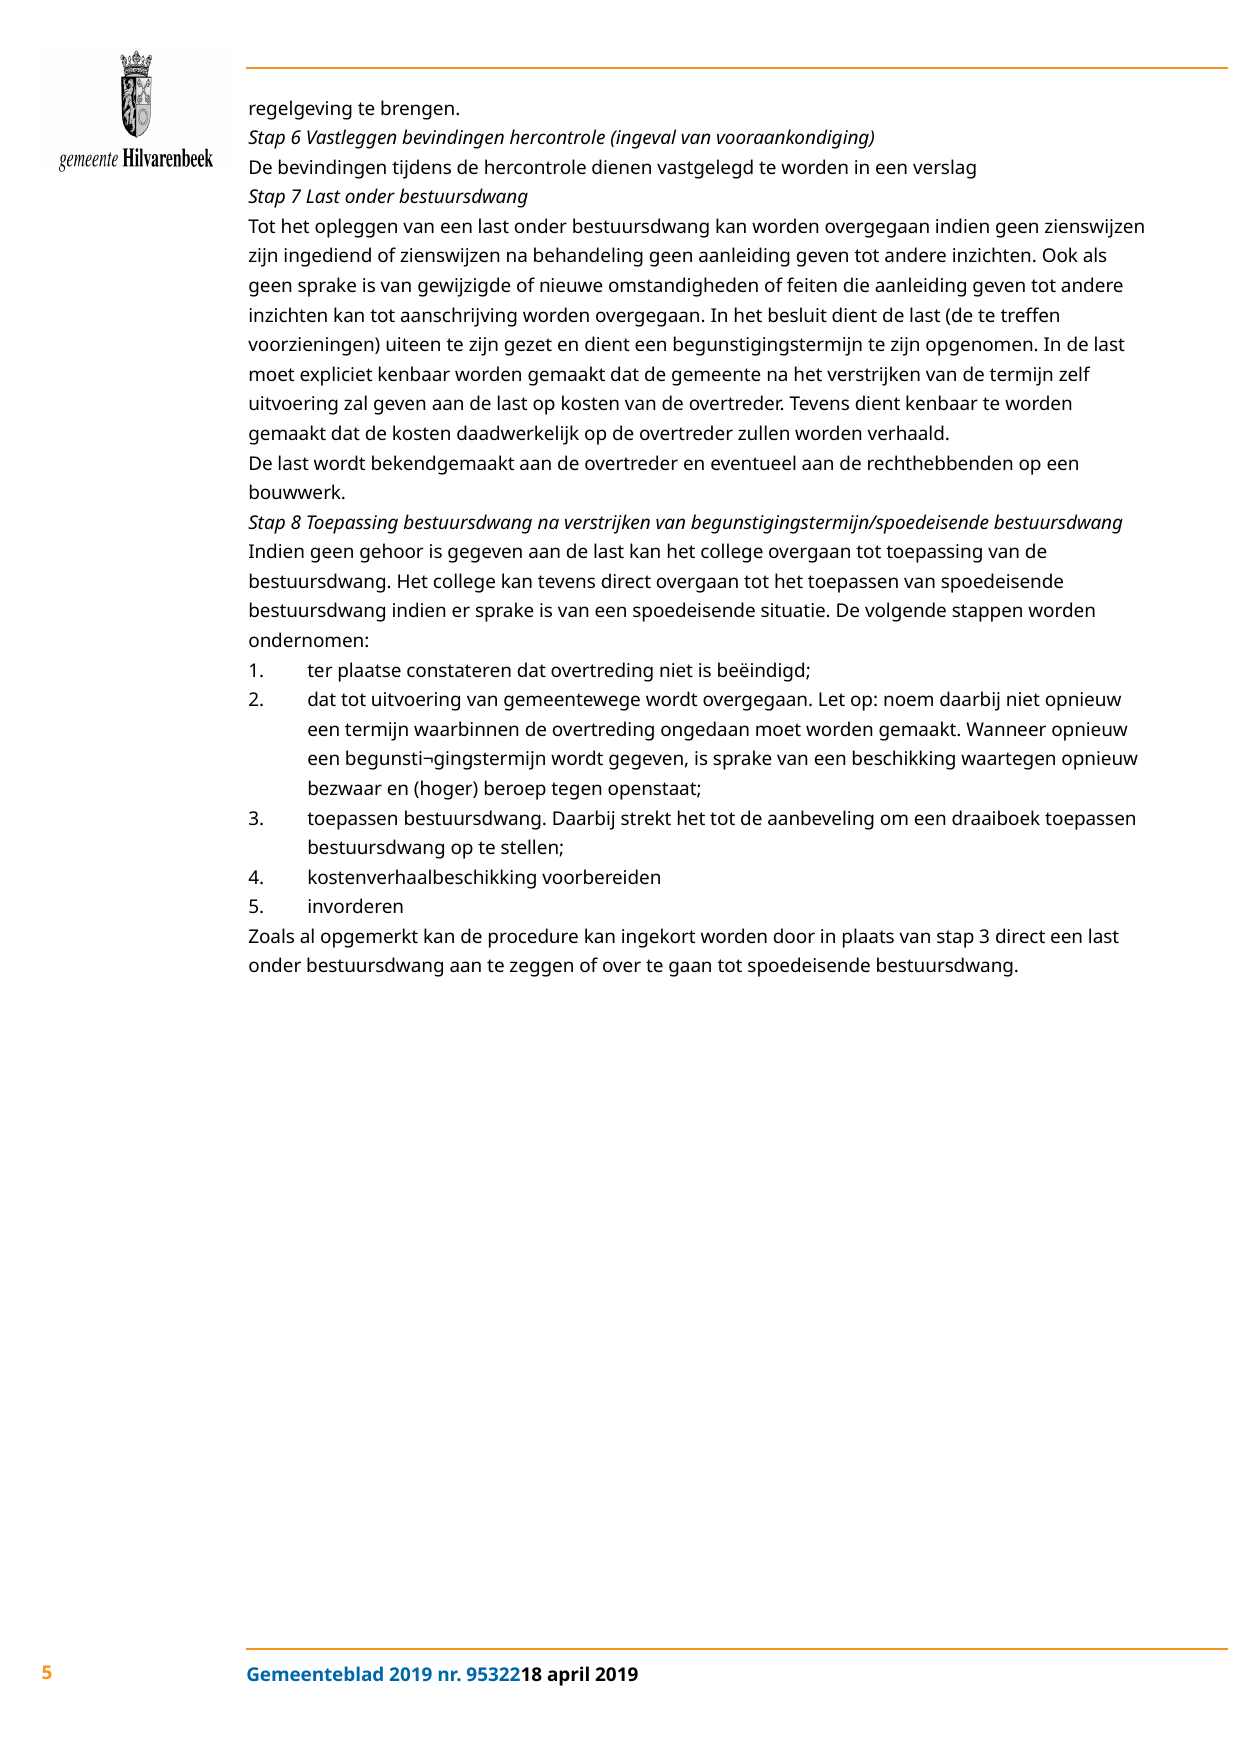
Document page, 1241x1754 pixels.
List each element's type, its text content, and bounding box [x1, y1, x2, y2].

list kostenverhaalbeschikking voorbereiden [248, 864, 1152, 890]
text Tot het opleggen van een last onder bestuursdwang kan worden overgegaan indien geen zienswijzen zijn ingediend of zienswijzen na behandeling geen aanleiding geven tot andere inzichten. Ook als geen sprake is van gewijzigde of nieuwe omstandigheden of feiten die aanleiding geven tot andere inzichten kan tot aanschrijving worden overgegaan. In het besluit dient de last (de te treffen voorzieningen) uiteen te zijn gezet en dient een begunstigingstermijn te zijn opgenomen. In de last moet expliciet kenbaar worden gemaakt dat de gemeente na het verstrijken van de termijn zelf uitvoering zal geven aan de last op kosten van de overtreder. Tevens dient kenbaar te worden gemaakt dat de kosten daadwerkelijk op de overtreder zullen worden verhaald. [248, 213, 1152, 446]
list invorderen [248, 893, 1152, 919]
text Indien geen gehoor is gegeven aan de last kan het college overgaan tot toepassing van de bestuursdwang. Het college kan tevens direct overgaan tot het toepassen van spoedeisende bestuursdwang indien er sprake is van een spoedeisende situatie. De volgende stappen worden ondernomen: [248, 538, 1152, 653]
text Stap 8 Toepassing bestuursdwang na verstrijken van begunstigingstermijn/spoedeisende bestuursdwang [248, 509, 1152, 535]
text regelgeving te brengen. [248, 95, 1152, 121]
text Zoals al opgemerkt kan de procedure kan ingekort worden door in plaats van stap 3 direct een last onder bestuursdwang aan te zeggen of over te gaan tot spoedeisende bestuursdwang. [248, 923, 1152, 978]
list toepassen bestuursdwang. Daarbij strekt het tot de aanbeveling om een draaiboek toepassen bestuursdwang op te stellen; [248, 805, 1152, 860]
text Stap 7 Last onder bestuursdwang [248, 183, 1152, 209]
list ter plaatse constateren dat overtreding niet is beëindigd; [248, 657, 1152, 683]
list dat tot uitvoering van gemeentewege wordt overgegaan. Let op: noem daarbij niet opnieuw een termijn waarbinnen de overtreding ongedaan moet worden gemaakt. Wanneer opnieuw een begunsti¬gingstermijn wordt gegeven, is sprake van een beschikking waartegen opnieuw bezwaar en (hoger) beroep tegen openstaat; [248, 686, 1152, 801]
text De bevindingen tijdens de hercontrole dienen vastgelegd te worden in een verslag [248, 154, 1152, 180]
picture [41, 47, 231, 172]
text Stap 6 Vastleggen bevindingen hercontrole (ingeval van vooraankondiging) [248, 124, 1152, 150]
text De last wordt bekendgemaakt aan de overtreder en eventueel aan de rechthebbenden op een bouwwerk. [248, 450, 1152, 505]
